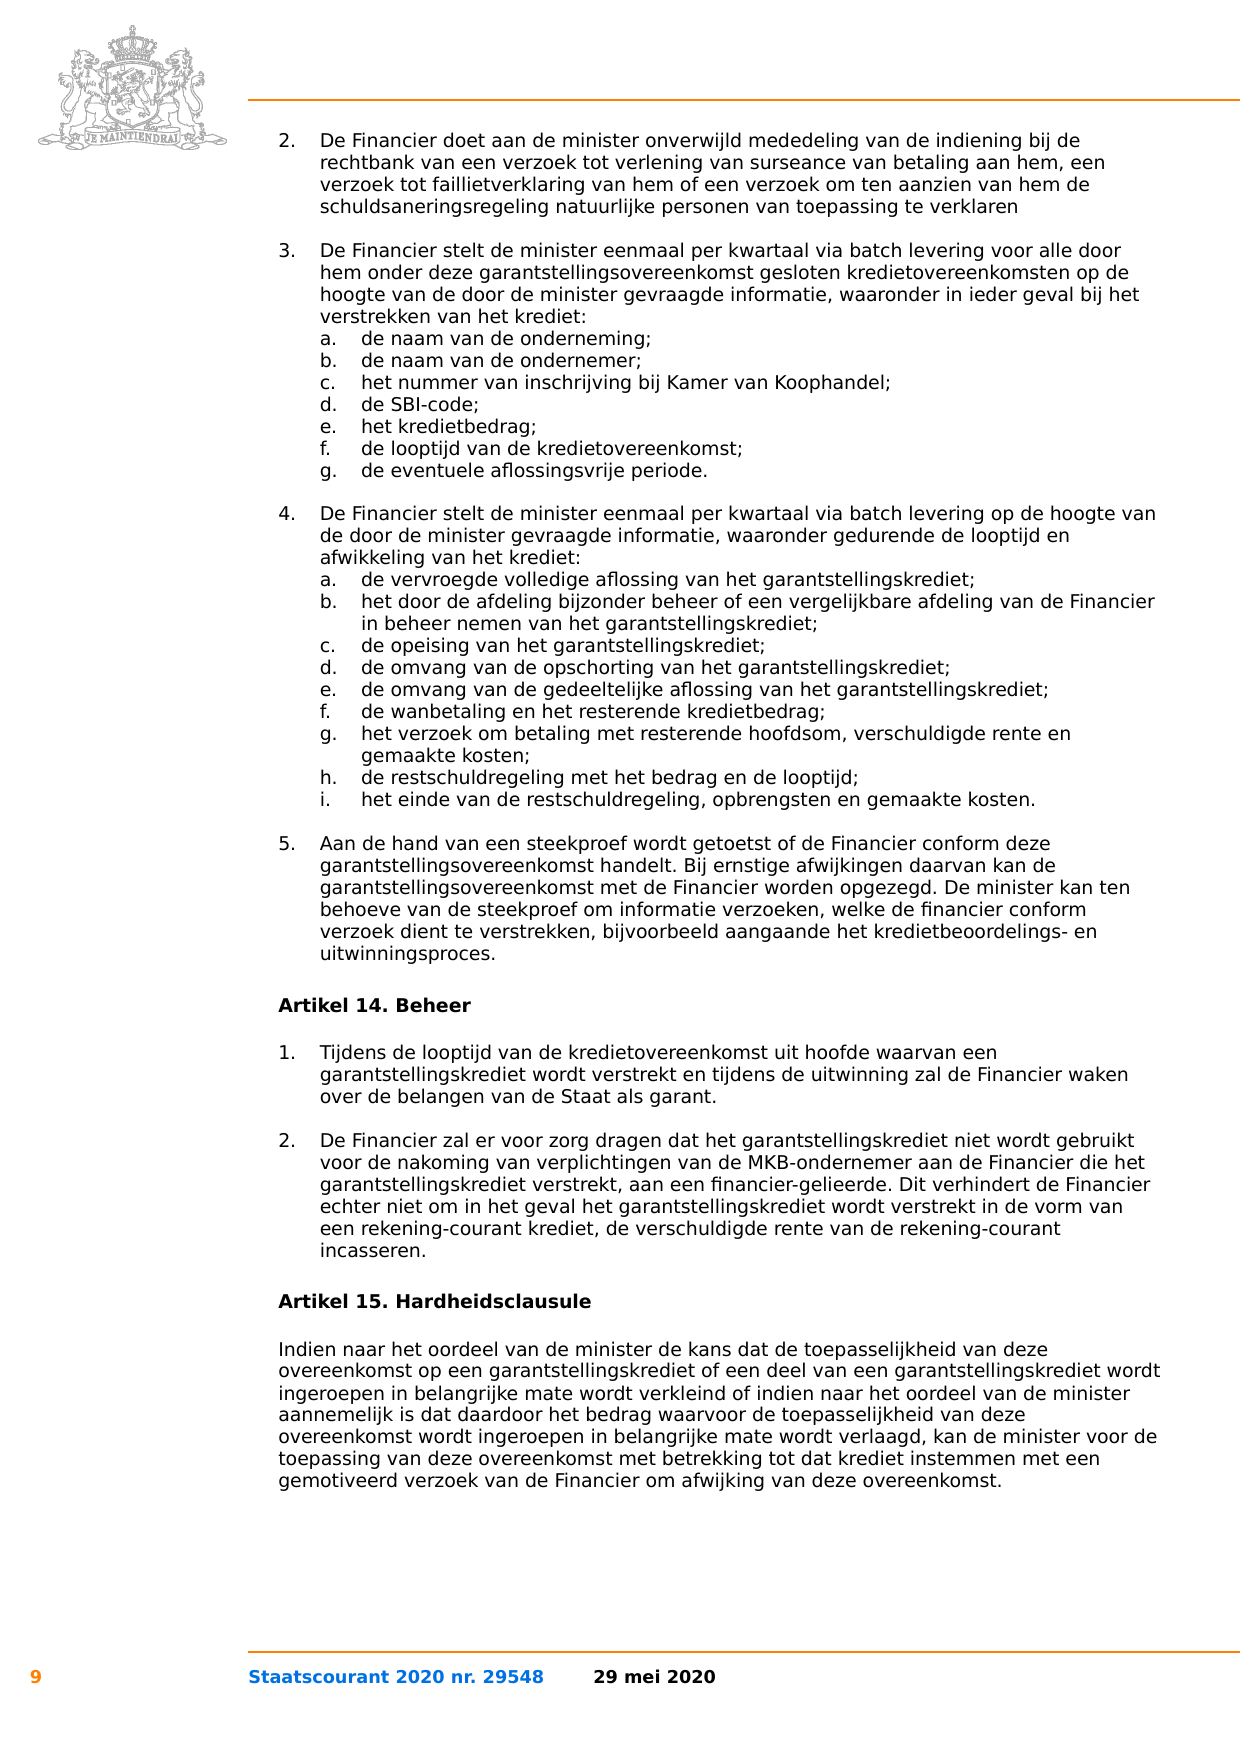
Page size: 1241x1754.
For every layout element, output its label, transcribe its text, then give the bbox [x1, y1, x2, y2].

text d. de SBI-code; [319, 393, 1163, 416]
text 2. De Financier zal er voor zorg dragen dat het garantstellingskrediet niet wordt gebruikt voor de nakoming van verplichtingen van de MKB-ondernemer aan de Financier die het garantstellingskrediet verstrekt, aan een financier-gelieerde. Dit verhindert de Financier echter niet om in het geval het garantstellingskrediet wordt verstrekt in de vorm van een rekening-courant krediet, de verschuldigde rente van de rekening-courant incasseren. [278, 1129, 1163, 1261]
text a. de naam van de onderneming; [319, 328, 1163, 349]
text 1. Tijdens de looptijd van de kredietovereenkomst uit hoofde waarvan een garantstellingskrediet wordt verstrekt en tijdens de uitwinning zal de Financier waken over de belangen van de Staat als garant. [278, 1042, 1163, 1108]
subtitle Artikel 15. Hardheidsclausule [278, 1291, 1163, 1313]
text e. de omvang van de gedeeltelijke aflossing van het garantstellingskrediet; [319, 679, 1163, 701]
text f. de wanbetaling en het resterende kredietbedrag; [319, 701, 1163, 723]
text b. het door de afdeling bijzonder beheer of een vergelijkbare afdeling van de Financier in beheer nemen van het garantstellingskrediet; [319, 591, 1163, 635]
text g. het verzoek om betaling met resterende hoofdsom, verschuldigde rente en gemaakte kosten; [319, 723, 1163, 767]
text Indien naar het oordeel van de minister de kans dat de toepasselijkheid van deze overeenkomst op een garantstellingskrediet of een deel van een garantstellingskrediet wordt ingeroepen in belangrijke mate wordt verkleind of indien naar het oordeel van de minister aannemelijk is dat daardoor het bedrag waarvoor de toepasselijkheid van deze overeenkomst wordt ingeroepen in belangrijke mate wordt verlaagd, kan de minister voor de toepassing van deze overeenkomst met betrekking tot dat krediet instemmen met een gemotiveerd verzoek van de Financier om afwijking van deze overeenkomst. [278, 1338, 1163, 1492]
subtitle Artikel 14. Beheer [278, 995, 1163, 1017]
text g. de eventuele aflossingsvrije periode. [319, 459, 1163, 481]
text i. het einde van de restschuldregeling, opbrengsten en gemaakte kosten. [319, 789, 1163, 811]
text 2. De Financier doet aan de minister onverwijld mededeling van de indiening bij de rechtbank van een verzoek tot verlening van surseance van betaling aan hem, een verzoek tot faillietverklaring van hem of een verzoek om ten aanzien van hem de schuldsaneringsregeling natuurlijke personen van toepassing te verklaren [278, 130, 1163, 218]
text 4. De Financier stelt de minister eenmaal per kwartaal via batch levering op de hoogte van de door de minister gevraagde informatie, waaronder gedurende de looptijd en afwikkeling van het krediet: [278, 503, 1163, 569]
text e. het kredietbedrag; [319, 416, 1163, 437]
text h. de restschuldregeling met het bedrag en de looptijd; [319, 767, 1163, 789]
text d. de omvang van de opschorting van het garantstellingskrediet; [319, 657, 1163, 679]
text c. het nummer van inschrijving bij Kamer van Koophandel; [319, 372, 1163, 393]
text 3. De Financier stelt de minister eenmaal per kwartaal via batch levering voor alle door hem onder deze garantstellingsovereenkomst gesloten kredietovereenkomsten op de hoogte van de door de minister gevraagde informatie, waaronder in ieder geval bij het verstrekken van het krediet: [278, 240, 1163, 328]
text b. de naam van de ondernemer; [319, 349, 1163, 372]
text f. de looptijd van de kredietovereenkomst; [319, 437, 1163, 459]
text c. de opeising van het garantstellingskrediet; [319, 635, 1163, 657]
text 5. Aan de hand van een steekproef wordt getoetst of de Financier conform deze garantstellingsovereenkomst handelt. Bij ernstige afwijkingen daarvan kan de garantstellingsovereenkomst met de Financier worden opgezegd. De minister kan ten behoeve van de steekproef om informatie verzoeken, welke de financier conform verzoek dient te verstrekken, bijvoorbeeld aangaande het kredietbeoordelings- en uitwinningsproces. [278, 833, 1163, 965]
text a. de vervroegde volledige aflossing van het garantstellingskrediet; [319, 569, 1163, 591]
picture [38, 25, 227, 150]
